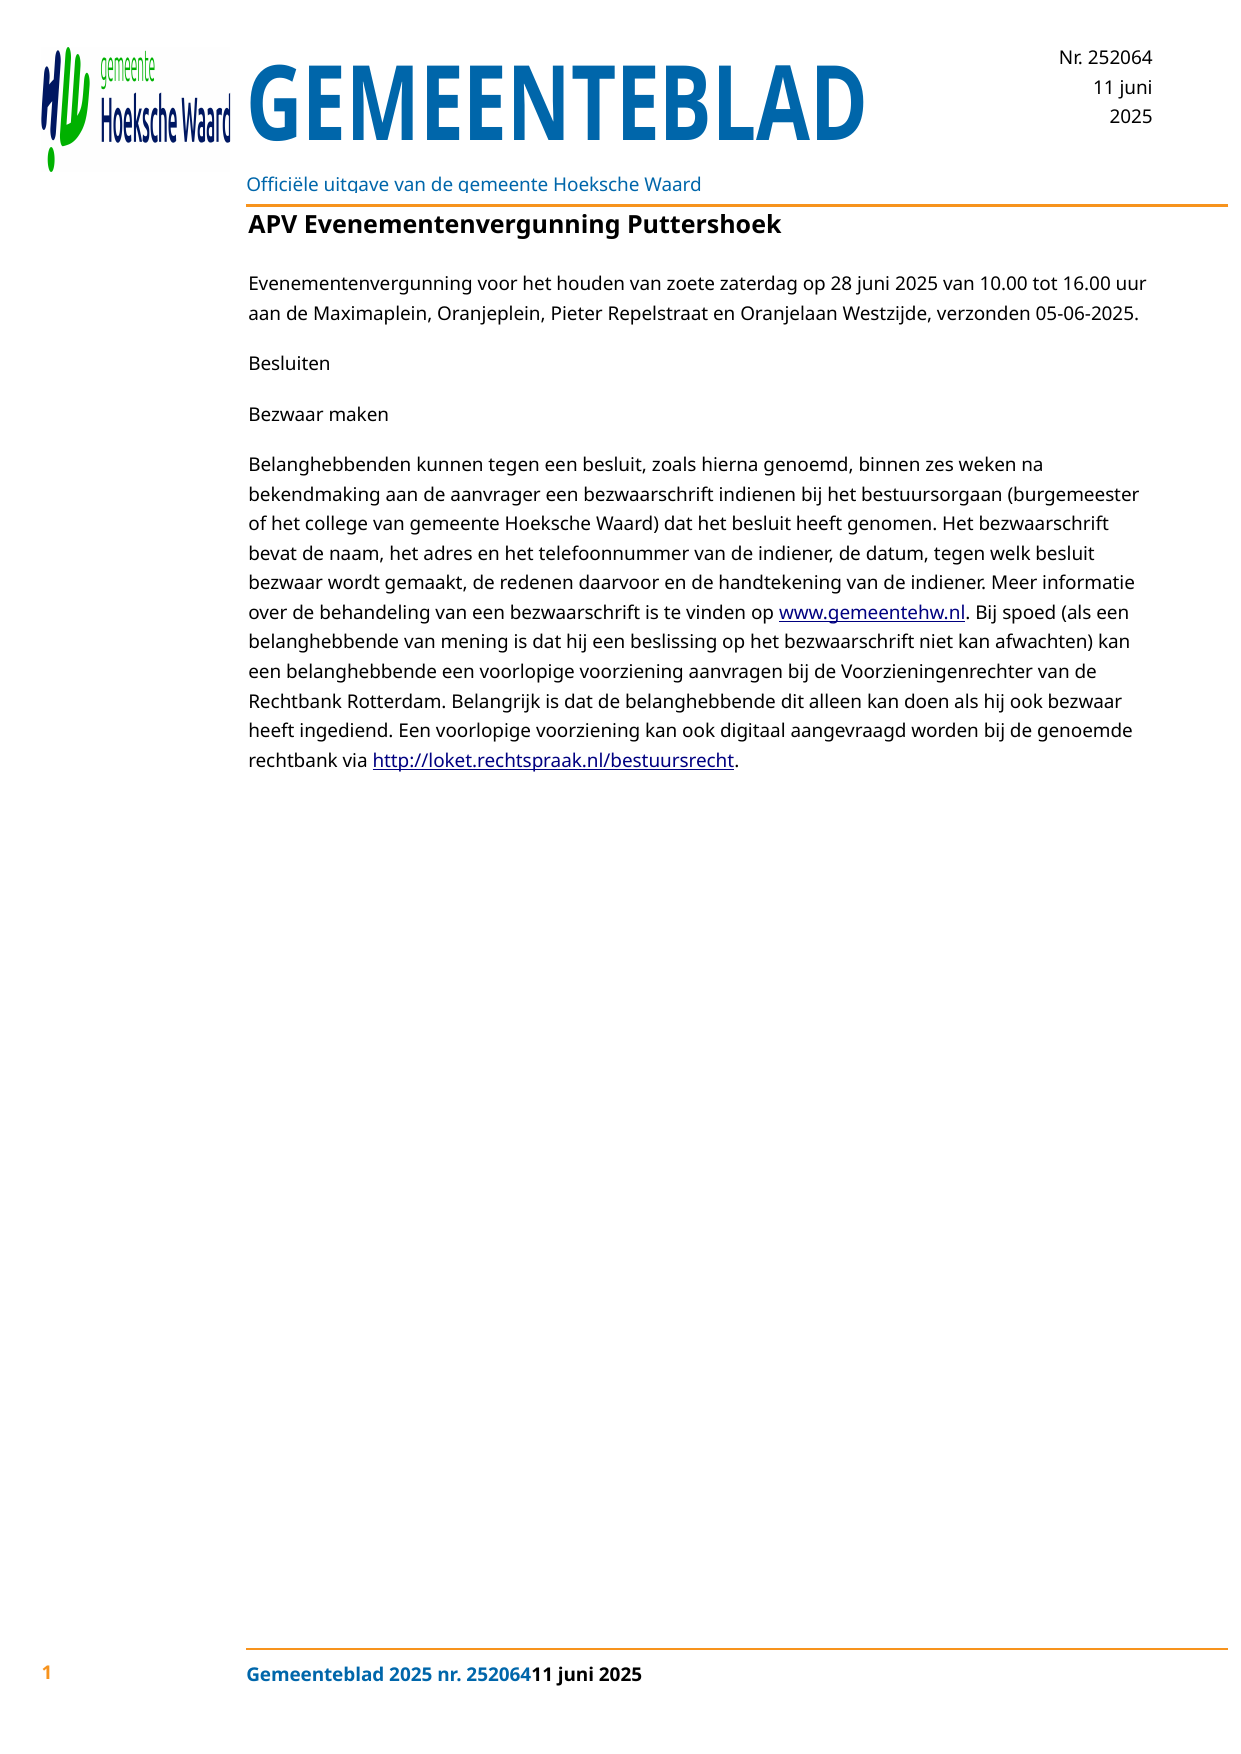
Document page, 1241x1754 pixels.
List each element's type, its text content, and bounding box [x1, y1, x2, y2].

text Evenementenvergunning voor het houden van zoete zaterdag op 28 juni 2025 van 10.00 tot 16.00 uur aan de Maximaplein, Oranjeplein, Pieter Repelstraat en Oranjelaan Westzijde, verzonden 05-06-2025. [248, 270, 1152, 326]
text APV Evenementenvergunning Puttershoek [248, 207, 1152, 241]
text Besluiten [248, 350, 1152, 376]
text Belanghebbenden kunnen tegen een besluit, zoals hierna genoemd, binnen zes weken na bekendmaking aan de aanvrager een bezwaarschrift indienen bij het bestuursorgaan (burgemeester of het college van gemeente Hoeksche Waard) dat het besluit heeft genomen. Het bezwaarschrift bevat de naam, het adres en het telefoonnummer van de indiener, de datum, tegen welk besluit bezwaar wordt gemaakt, de redenen daarvoor en de handtekening van de indiener. Meer informatie over de behandeling van een bezwaarschrift is te vinden op www.gemeentehw.nl. Bij spoed (als een belanghebbende van mening is dat hij een beslissing op het bezwaarschrift niet kan afwachten) kan een belanghebbende een voorlopige voorziening aanvragen bij de Voorzieningenrechter van de Rechtbank Rotterdam. Belangrijk is dat de belanghebbende dit alleen kan doen als hij ook bezwaar heeft ingediend. Een voorlopige voorziening kan ook digitaal aangevraagd worden bij de genoemde rechtbank via http://loket.rechtspraak.nl/bestuursrecht. [248, 451, 1152, 773]
picture [41, 47, 231, 172]
text Bezwaar maken [248, 401, 1152, 426]
